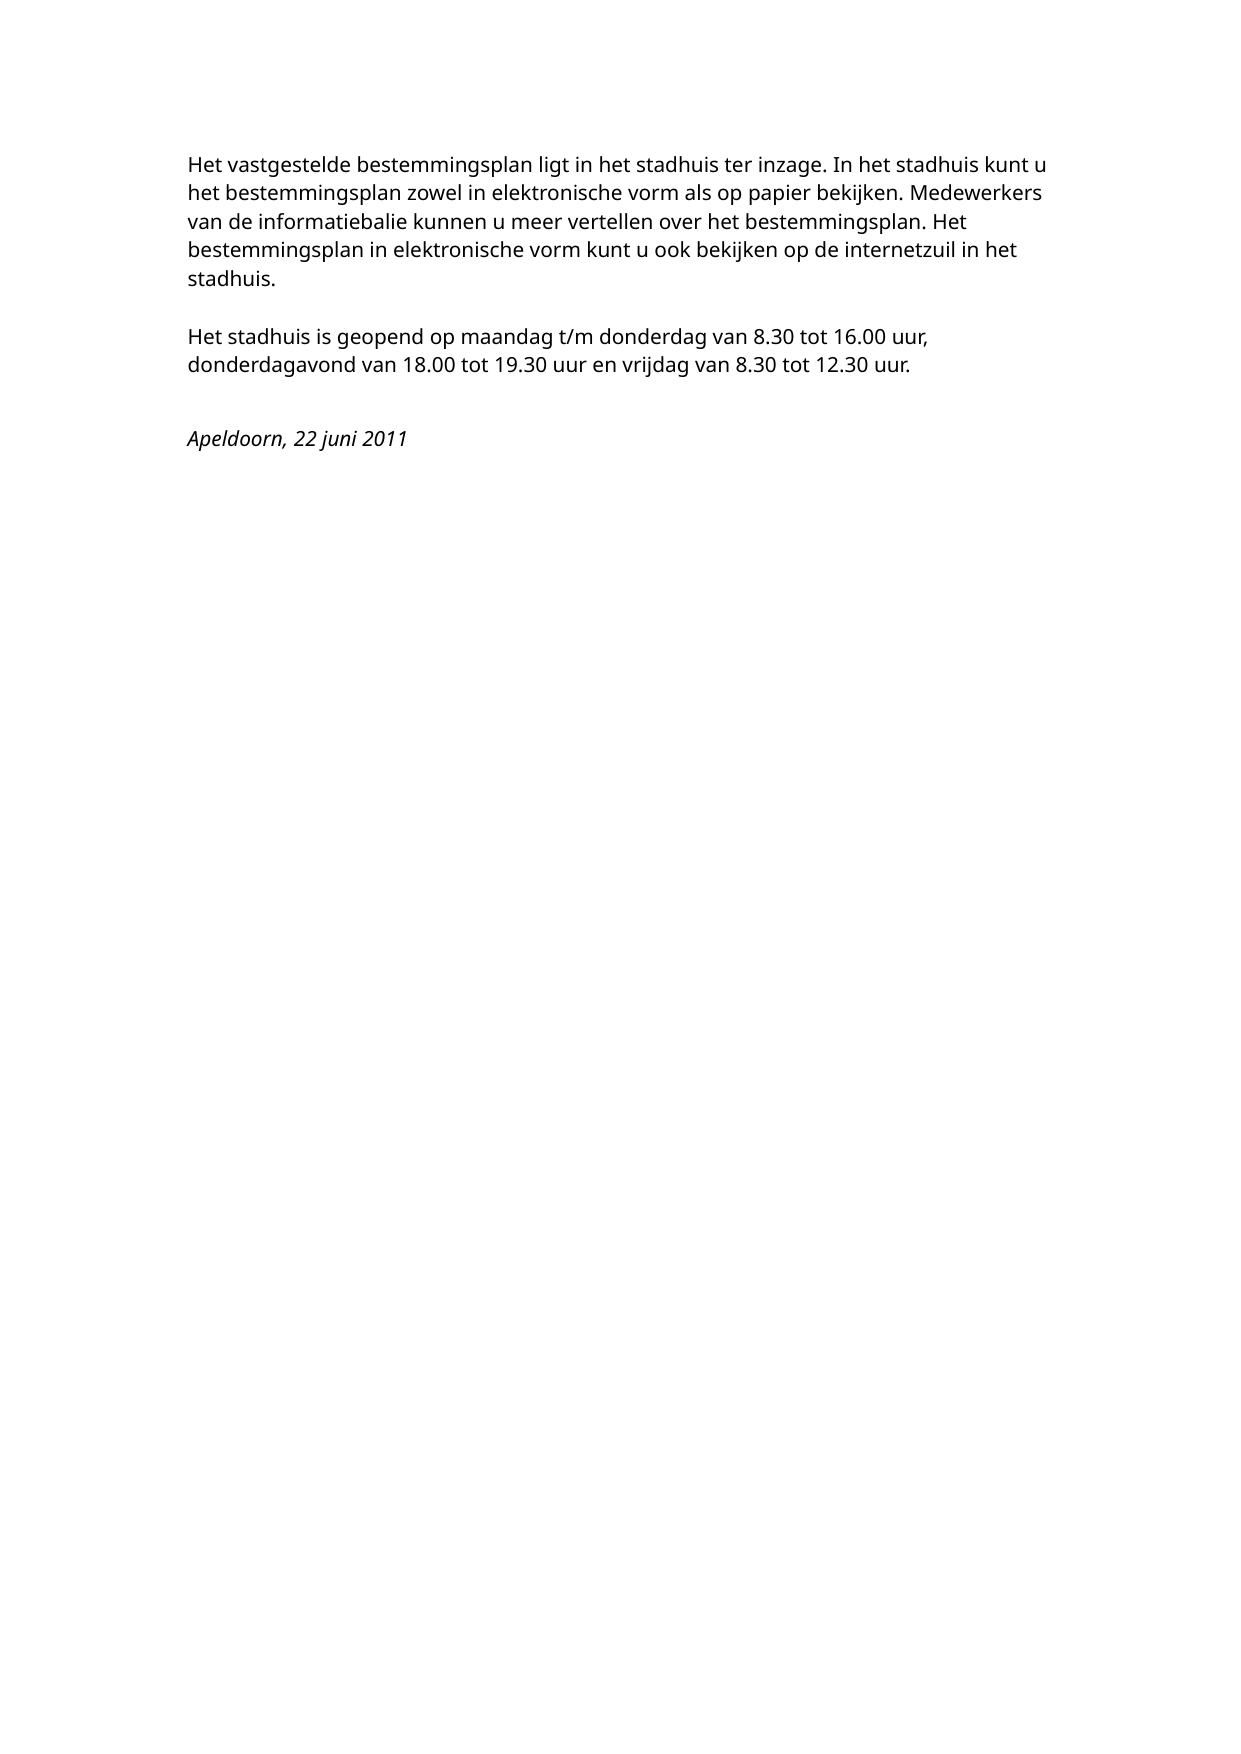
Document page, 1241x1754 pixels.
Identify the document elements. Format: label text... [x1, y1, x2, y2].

text Het vastgestelde bestemmingsplan ligt in het stadhuis ter inzage. In het stadhuis kunt u het bestemmingsplan zowel in elektronische vorm als op papier bekijken. Medewerkers van de informatiebalie kunnen u meer vertellen over het bestemmingsplan. Het bestemmingsplan in elektronische vorm kunt u ook bekijken op de internetzuil in het stadhuis. [187, 150, 1053, 292]
text Het stadhuis is geopend op maandag t/m donderdag van 8.30 tot 16.00 uur, donderdagavond van 18.00 tot 19.30 uur en vrijdag van 8.30 tot 12.30 uur. [187, 322, 1053, 379]
text Apeldoorn, 22 juni 2011 [187, 424, 1053, 452]
